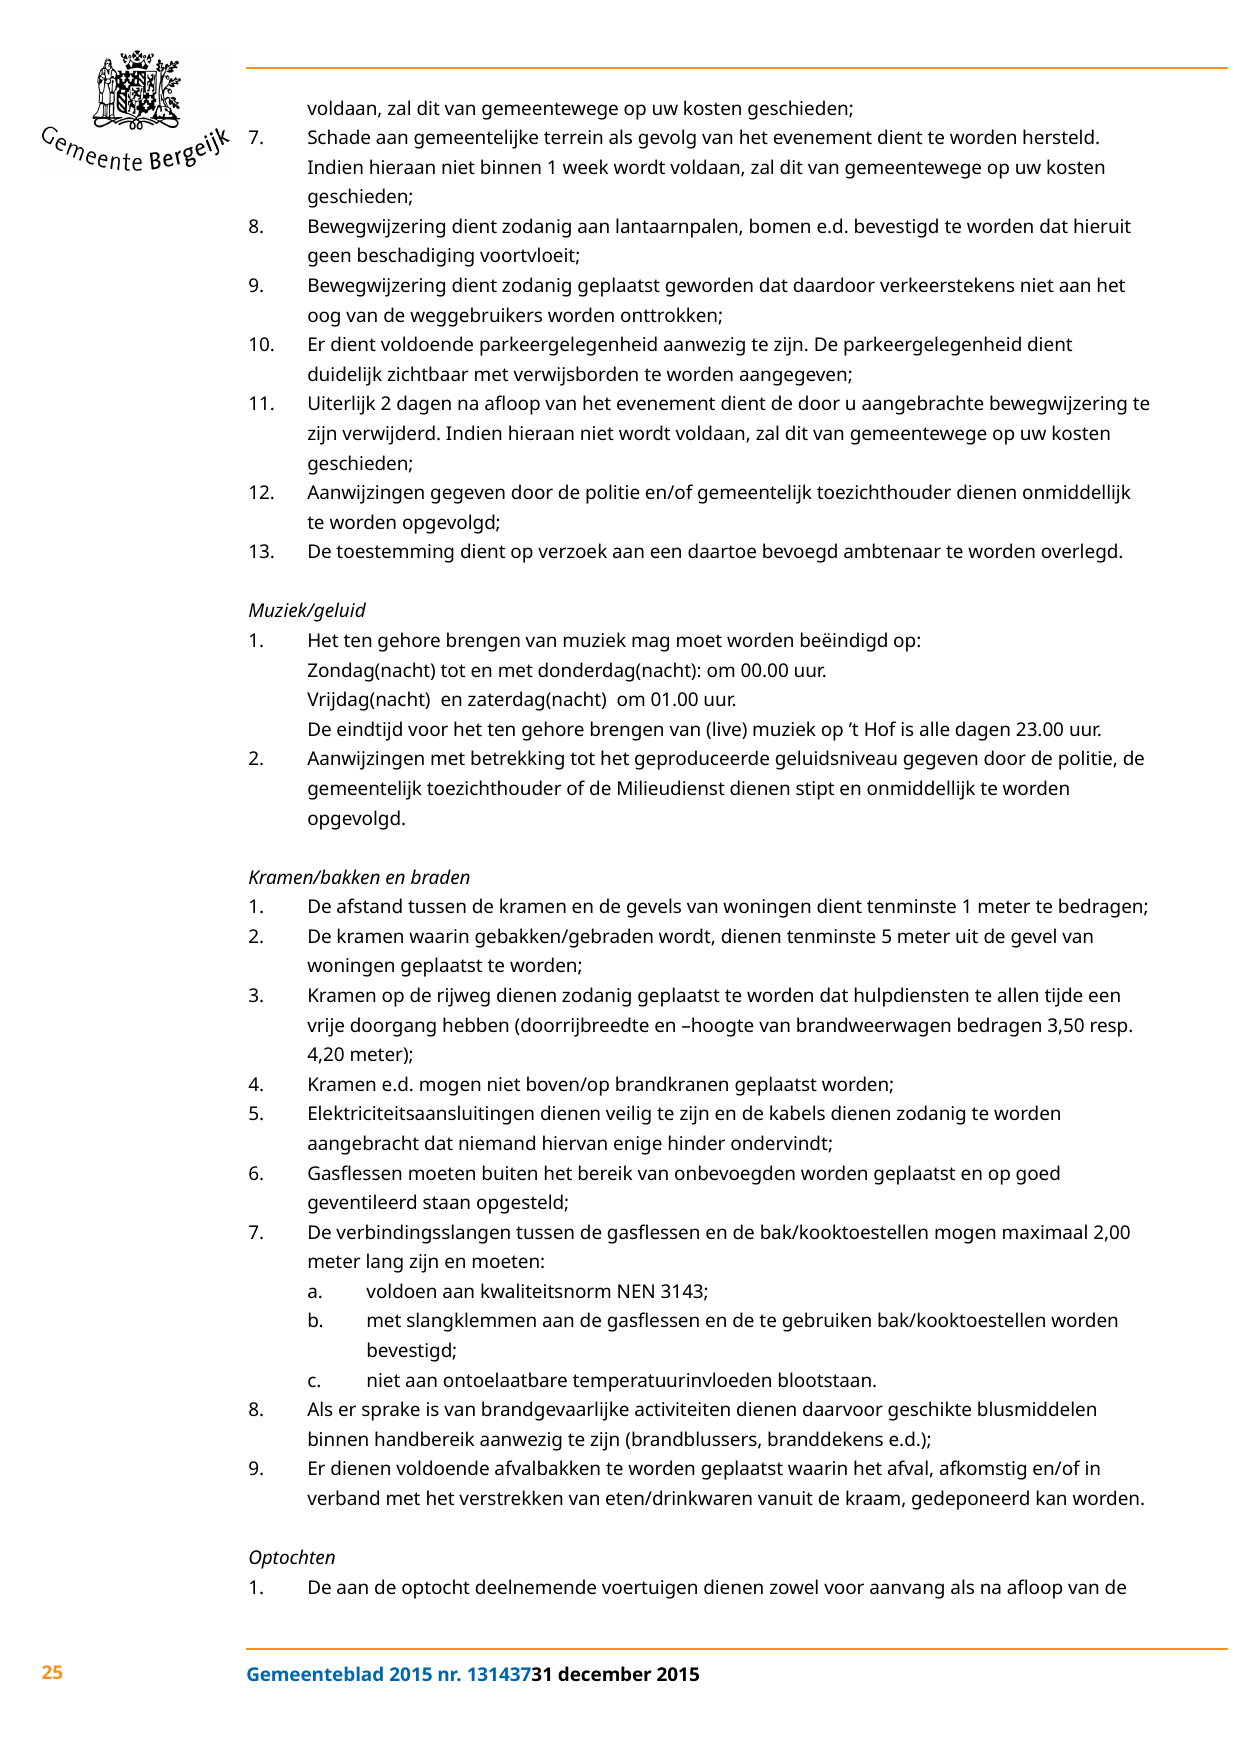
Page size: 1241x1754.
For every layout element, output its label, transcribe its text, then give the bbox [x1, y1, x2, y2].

list De eindtijd voor het ten gehore brengen van (live) muziek op ’t Hof is alle dagen 23.00 uur. [248, 716, 1152, 742]
list Elektriciteitsaansluitingen dienen veilig te zijn en de kabels dienen zodanig te worden aangebracht dat niemand hiervan enige hinder ondervindt; [248, 1101, 1152, 1156]
text Optochten [248, 1544, 1152, 1570]
list De kramen waarin gebakken/gebraden wordt, dienen tenminste 5 meter uit de gevel van woningen geplaatst te worden; [248, 923, 1152, 978]
list Bewegwijzering dient zodanig aan lantaarnpalen, bomen e.d. bevestigd te worden dat hieruit geen beschadiging voortvloeit; [248, 213, 1152, 268]
list voldoen aan kwaliteitsnorm NEN 3143; [307, 1278, 1152, 1304]
list De verbindingsslangen tussen de gasflessen en de bak/kooktoestellen mogen maximaal 2,00 meter lang zijn en moeten: [248, 1219, 1152, 1274]
text Kramen/bakken en braden [248, 864, 1152, 890]
list Er dienen voldoende afvalbakken te worden geplaatst waarin het afval, afkomstig en/of in verband met het verstrekken van eten/drinkwaren vanuit de kraam, gedeponeerd kan worden. [248, 1456, 1152, 1511]
list Schade aan gemeentelijke terrein als gevolg van het evenement dient te worden hersteld. Indien hieraan niet binnen 1 week wordt voldaan, zal dit van gemeentewege op uw kosten geschieden; [248, 124, 1152, 209]
list Vrijdag(nacht) en zaterdag(nacht) om 01.00 uur. [248, 686, 1152, 712]
list Het ten gehore brengen van muziek mag moet worden beëindigd op: [248, 627, 1152, 653]
list niet aan ontoelaatbare temperatuurinvloeden blootstaan. [307, 1367, 1152, 1393]
text Muziek/geluid [248, 598, 1152, 623]
list met slangklemmen aan de gasflessen en de te gebruiken bak/kooktoestellen worden bevestigd; [307, 1308, 1152, 1363]
list De aan de optocht deelnemende voertuigen dienen zowel voor aanvang als na afloop van de [248, 1574, 1152, 1600]
list Zondag(nacht) tot en met donderdag(nacht): om 00.00 uur. [248, 657, 1152, 683]
list Uiterlijk 2 dagen na afloop van het evenement dient de door u aangebrachte bewegwijzering te zijn verwijderd. Indien hieraan niet wordt voldaan, zal dit van gemeentewege op uw kosten geschieden; [248, 391, 1152, 476]
list Kramen op de rijweg dienen zodanig geplaatst te worden dat hulpdiensten te allen tijde een vrije doorgang hebben (doorrijbreedte en –hoogte van brandweerwagen bedragen 3,50 resp. 4,20 meter); [248, 982, 1152, 1067]
list Er dient voldoende parkeergelegenheid aanwezig te zijn. De parkeergelegenheid dient duidelijk zichtbaar met verwijsborden te worden aangegeven; [248, 331, 1152, 387]
list Gasflessen moeten buiten het bereik van onbevoegden worden geplaatst en op goed geventileerd staan opgesteld; [248, 1160, 1152, 1215]
list Als er sprake is van brandgevaarlijke activiteiten dienen daarvoor geschikte blusmiddelen binnen handbereik aanwezig te zijn (brandblussers, branddekens e.d.); [248, 1396, 1152, 1452]
picture [41, 47, 231, 172]
list voldaan, zal dit van gemeentewege op uw kosten geschieden; [248, 95, 1152, 121]
list Kramen e.d. mogen niet boven/op brandkranen geplaatst worden; [248, 1071, 1152, 1097]
list De toestemming dient op verzoek aan een daartoe bevoegd ambtenaar te worden overlegd. [248, 538, 1152, 564]
list Aanwijzingen met betrekking tot het geproduceerde geluidsniveau gegeven door de politie, de gemeentelijk toezichthouder of de Milieudienst dienen stipt en onmiddellijk te worden opgevolgd. [248, 746, 1152, 831]
list De afstand tussen de kramen en de gevels van woningen dient tenminste 1 meter te bedragen; [248, 893, 1152, 919]
list Bewegwijzering dient zodanig geplaatst geworden dat daardoor verkeerstekens niet aan het oog van de weggebruikers worden onttrokken; [248, 272, 1152, 328]
list Aanwijzingen gegeven door de politie en/of gemeentelijk toezichthouder dienen onmiddellijk te worden opgevolgd; [248, 479, 1152, 535]
